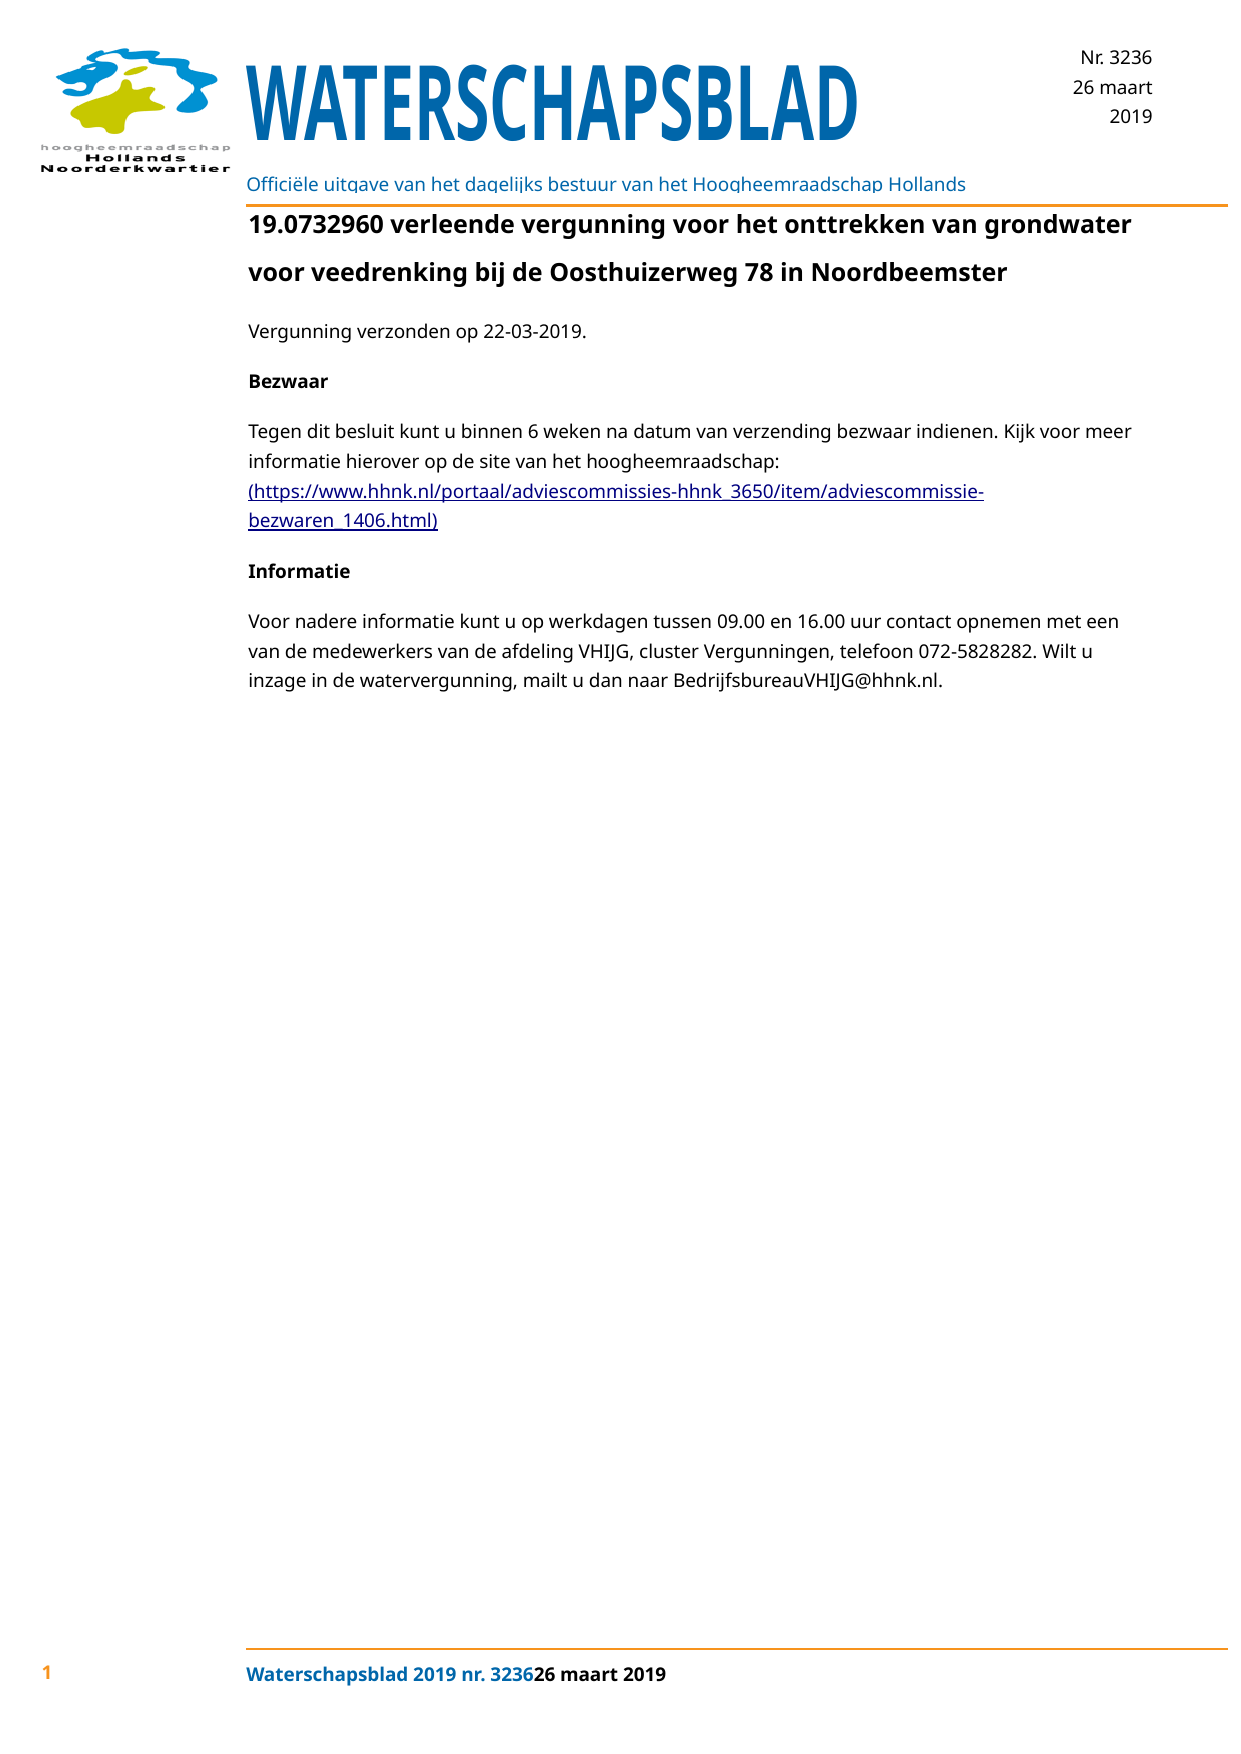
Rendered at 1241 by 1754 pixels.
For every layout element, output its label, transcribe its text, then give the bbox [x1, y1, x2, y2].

text Informatie [248, 558, 1152, 584]
text Vergunning verzonden op 22-03-2019. [248, 318, 1152, 344]
picture [41, 47, 231, 172]
text Voor nadere informatie kunt u op werkdagen tussen 09.00 en 16.00 uur contact opnemen met een van de medewerkers van de afdeling VHIJG, cluster Vergunningen, telefoon 072-5828282. Wilt u inzage in de watervergunning, mailt u dan naar BedrijfsbureauVHIJG@hhnk.nl. [248, 608, 1152, 693]
text Tegen dit besluit kunt u binnen 6 weken na datum van verzending bezwaar indienen. Kijk voor meer informatie hierover op de site van het hoogheemraadschap: (https://www.hhnk.nl/portaal/adviescommissies-hhnk_3650/item/adviescommissie-bezwaren_1406.html) [248, 419, 1152, 533]
text 19.0732960 verleende vergunning voor het onttrekken van grondwater voor veedrenking bij de Oosthuizerweg 78 in Noordbeemster [248, 207, 1152, 288]
text Bezwaar [248, 368, 1152, 394]
